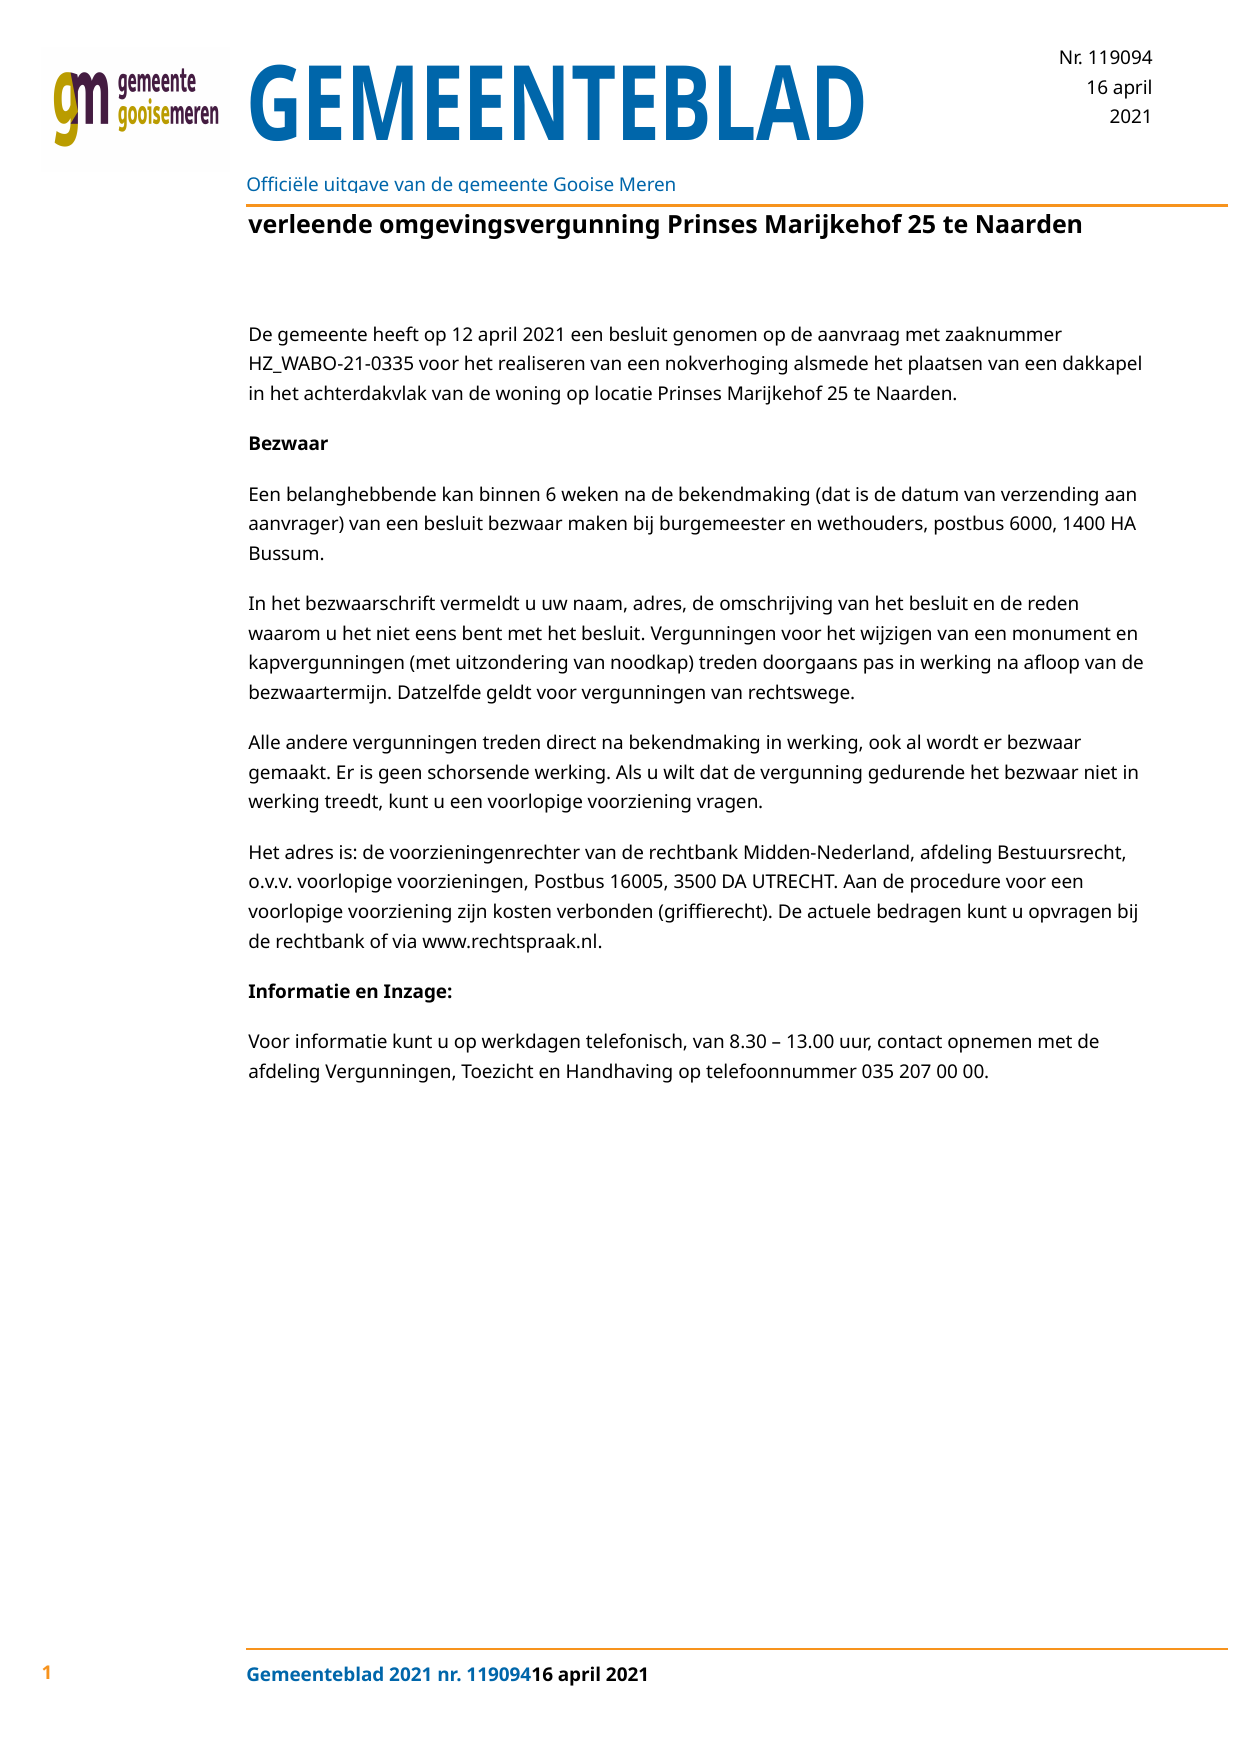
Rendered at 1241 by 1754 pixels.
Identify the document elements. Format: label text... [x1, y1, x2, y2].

text Alle andere vergunningen treden direct na bekendmaking in werking, ook al wordt er bezwaar gemaakt. Er is geen schorsende werking. Als u wilt dat de vergunning gedurende het bezwaar niet in werking treedt, kunt u een voorlopige voorziening vragen. [248, 729, 1152, 814]
text Bezwaar [248, 430, 1152, 456]
text verleende omgevingsvergunning Prinses Marijkehof 25 te Naarden [248, 207, 1152, 241]
text Een belanghebbende kan binnen 6 weken na de bekendmaking (dat is de datum van verzending aan aanvrager) van een besluit bezwaar maken bij burgemeester en wethouders, postbus 6000, 1400 HA Bussum. [248, 481, 1152, 566]
picture [41, 47, 231, 172]
text De gemeente heeft op 12 april 2021 een besluit genomen op de aanvraag met zaaknummer HZ_WABO-21-0335 voor het realiseren van een nokverhoging alsmede het plaatsen van een dakkapel in het achterdakvlak van de woning op locatie Prinses Marijkehof 25 te Naarden. [248, 321, 1152, 406]
text Informatie en Inzage: [248, 978, 1152, 1004]
text Het adres is: de voorzieningenrechter van de rechtbank Midden-Nederland, afdeling Bestuursrecht, o.v.v. voorlopige voorzieningen, Postbus 16005, 3500 DA UTRECHT. Aan de procedure voor een voorlopige voorziening zijn kosten verbonden (griffierecht). De actuele bedragen kunt u opvragen bij de rechtbank of via www.rechtspraak.nl. [248, 839, 1152, 953]
text In het bezwaarschrift vermeldt u uw naam, adres, de omschrijving van het besluit en de reden waarom u het niet eens bent met het besluit. Vergunningen voor het wijzigen van een monument en kapvergunningen (met uitzondering van noodkap) treden doorgaans pas in werking na afloop van de bezwaartermijn. Datzelfde geldt voor vergunningen van rechtswege. [248, 590, 1152, 705]
text Voor informatie kunt u op werkdagen telefonisch, van 8.30 – 13.00 uur, contact opnemen met de afdeling Vergunningen, Toezicht en Handhaving op telefoonnummer 035 207 00 00. [248, 1029, 1152, 1084]
